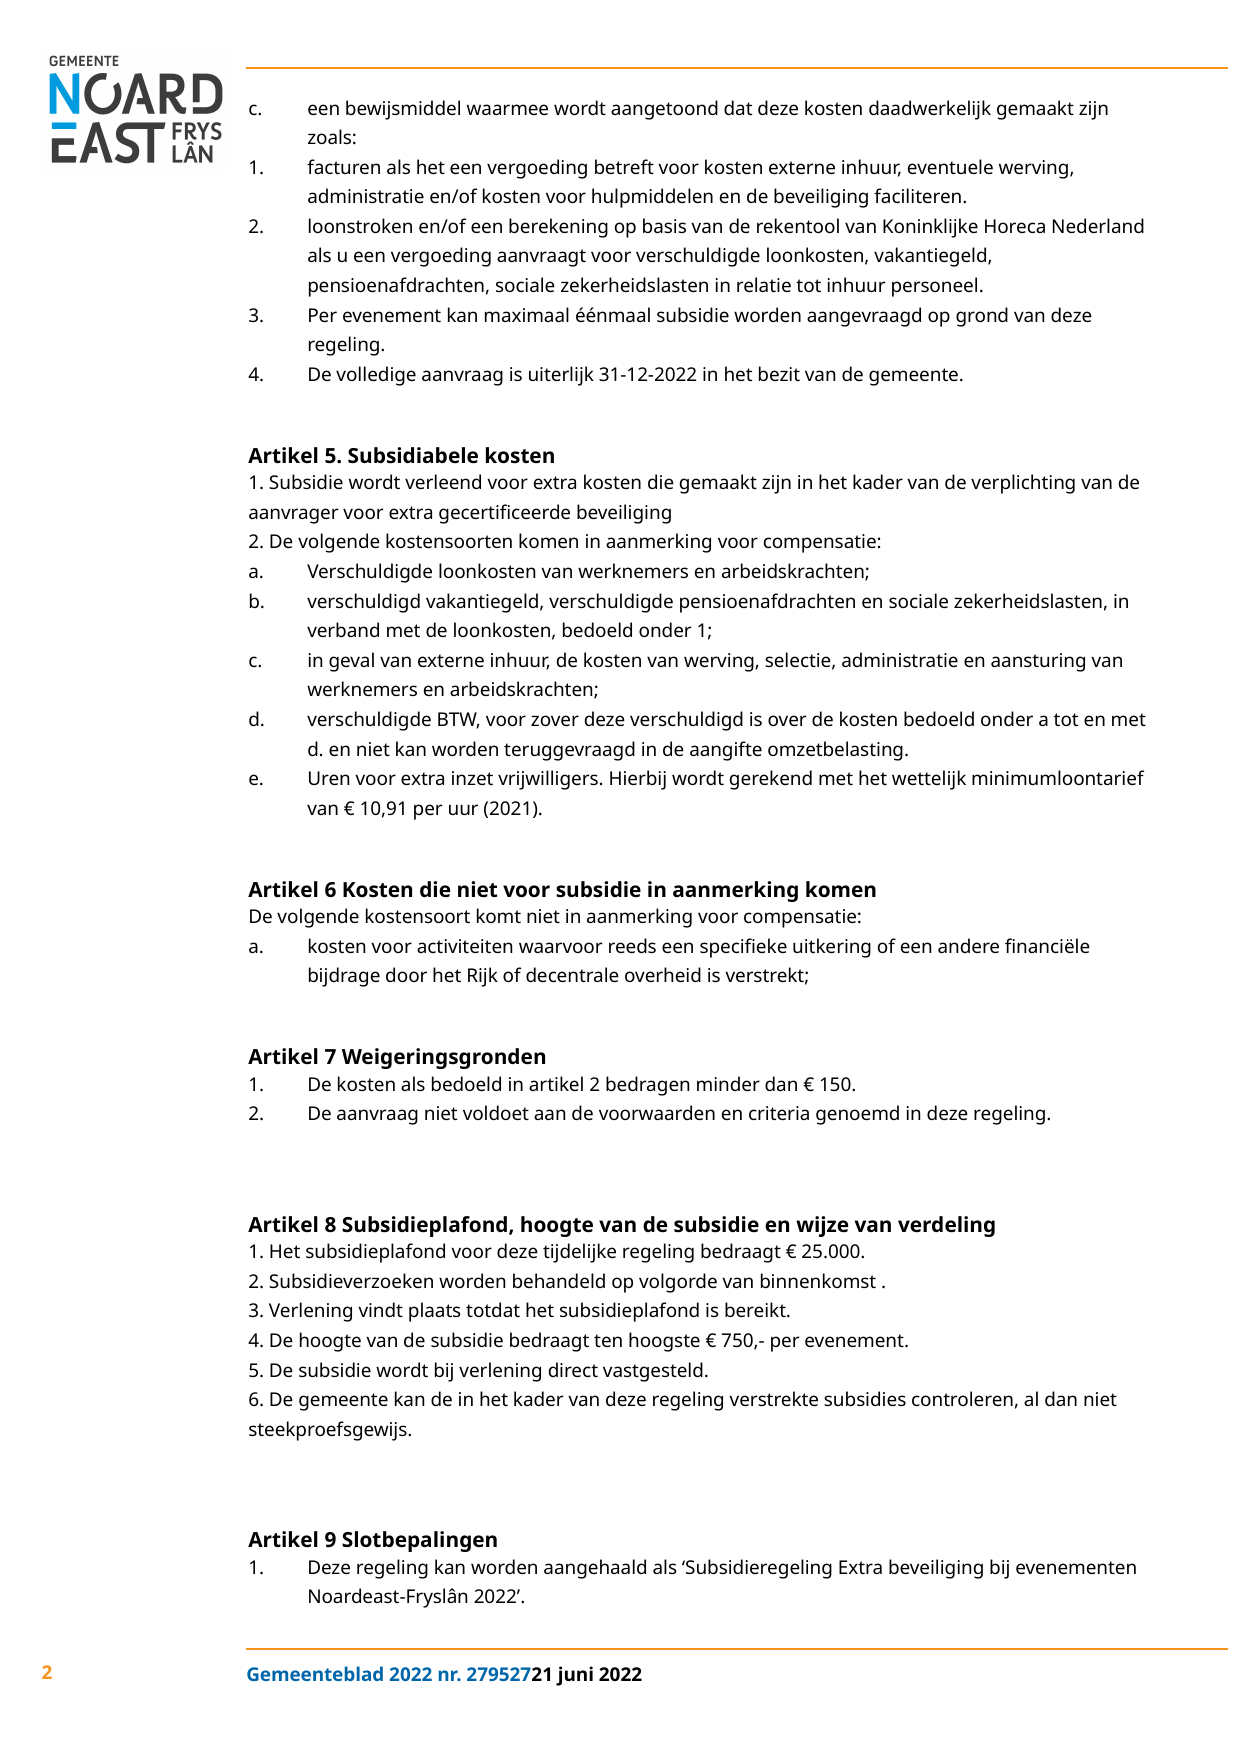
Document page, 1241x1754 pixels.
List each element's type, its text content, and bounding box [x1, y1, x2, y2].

text Artikel 9 Slotbepalingen [248, 1526, 1152, 1554]
list Per evenement kan maximaal éénmaal subsidie worden aangevraagd op grond van deze regeling. [248, 302, 1152, 357]
text 1. Subsidie wordt verleend voor extra kosten die gemaakt zijn in het kader van de verplichting van de aanvrager voor extra gecertificeerde beveiliging [248, 469, 1152, 525]
list Verschuldigde loonkosten van werknemers en arbeidskrachten; [248, 558, 1152, 584]
list De kosten als bedoeld in artikel 2 bedragen minder dan € 150. [248, 1071, 1152, 1097]
list pensioenafdrachten, sociale zekerheidslasten in relatie tot inhuur personeel. [248, 272, 1152, 298]
list De aanvraag niet voldoet aan de voorwaarden en criteria genoemd in deze regeling. [248, 1101, 1152, 1126]
list Deze regeling kan worden aangehaald als ‘Subsidieregeling Extra beveiliging bij evenementen Noardeast-Fryslân 2022’. [248, 1554, 1152, 1609]
text Artikel 8 Subsidieplafond, hoogte van de subsidie en wijze van verdeling [248, 1210, 1152, 1238]
text 2. De volgende kostensoorten komen in aanmerking voor compensatie: [248, 529, 1152, 554]
text 2. Subsidieverzoeken worden behandeld op volgorde van binnenkomst . [248, 1268, 1152, 1294]
list loonstroken en/of een berekening op basis van de rekentool van Koninklijke Horeca Nederland als u een vergoeding aanvraagt voor verschuldigde loonkosten, vakantiegeld, [248, 213, 1152, 268]
text De volgende kostensoort komt niet in aanmerking voor compensatie: [248, 903, 1152, 929]
text 4. De hoogte van de subsidie bedraagt ten hoogste € 750,- per evenement. [248, 1327, 1152, 1353]
list De volledige aanvraag is uiterlijk 31-12-2022 in het bezit van de gemeente. [248, 361, 1152, 387]
list kosten voor activiteiten waarvoor reeds een specifieke uitkering of een andere financiële bijdrage door het Rijk of decentrale overheid is verstrekt; [248, 933, 1152, 988]
list verschuldigde BTW, voor zover deze verschuldigd is over de kosten bedoeld onder a tot en met d. en niet kan worden teruggevraagd in de aangifte omzetbelasting. [248, 706, 1152, 761]
list in geval van externe inhuur, de kosten van werving, selectie, administratie en aansturing van werknemers en arbeidskrachten; [248, 647, 1152, 702]
text steekproefsgewijs. [248, 1416, 1152, 1442]
list Uren voor extra inzet vrijwilligers. Hierbij wordt gerekend met het wettelijk minimumloontarief van € 10,91 per uur (2021). [248, 765, 1152, 821]
text 6. De gemeente kan de in het kader van deze regeling verstrekte subsidies controleren, al dan niet [248, 1386, 1152, 1412]
text Artikel 7 Weigeringsgronden [248, 1042, 1152, 1071]
text Artikel 6 Kosten die niet voor subsidie in aanmerking komen [248, 875, 1152, 903]
text Artikel 5. Subsidiabele kosten [248, 441, 1152, 469]
picture [41, 47, 231, 172]
text 1. Het subsidieplafond voor deze tijdelijke regeling bedraagt € 25.000. [248, 1238, 1152, 1264]
list een bewijsmiddel waarmee wordt aangetoond dat deze kosten daadwerkelijk gemaakt zijn zoals: [248, 95, 1152, 150]
list facturen als het een vergoeding betreft voor kosten externe inhuur, eventuele werving, administratie en/of kosten voor hulpmiddelen en de beveiliging faciliteren. [248, 154, 1152, 209]
list verschuldigd vakantiegeld, verschuldigde pensioenafdrachten en sociale zekerheidslasten, in verband met de loonkosten, bedoeld onder 1; [248, 588, 1152, 643]
text 3. Verlening vindt plaats totdat het subsidieplafond is bereikt. [248, 1298, 1152, 1323]
text 5. De subsidie wordt bij verlening direct vastgesteld. [248, 1357, 1152, 1383]
